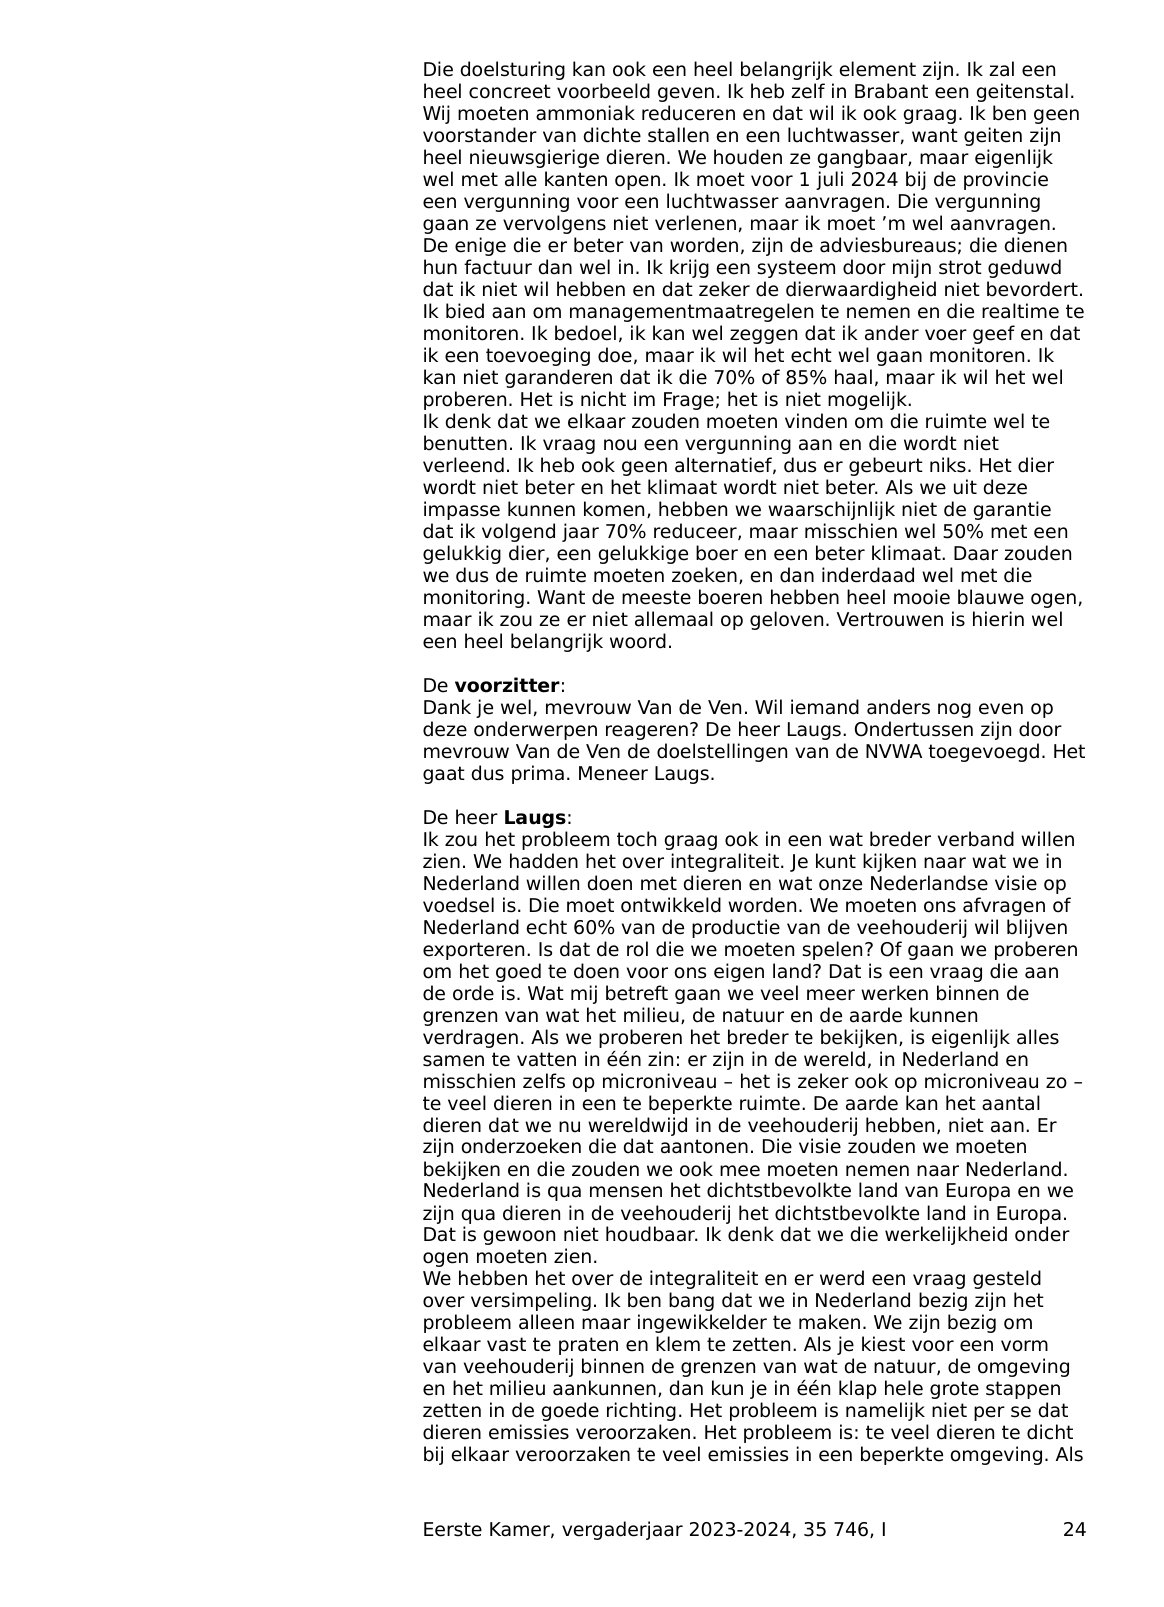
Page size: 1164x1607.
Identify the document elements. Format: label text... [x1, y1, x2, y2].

text Ik zou het probleem toch graag ook in een wat breder verband willen zien. We hadden het over integraliteit. Je kunt kijken naar wat we in Nederland willen doen met dieren en wat onze Nederlandse visie op voedsel is. Die moet ontwikkeld worden. We moeten ons afvragen of Nederland echt 60% van de productie van de veehouderij wil blijven exporteren. Is dat de rol die we moeten spelen? Of gaan we proberen om het goed te doen voor ons eigen land? Dat is een vraag die aan de orde is. Wat mij betreft gaan we veel meer werken binnen de grenzen van wat het milieu, de natuur en de aarde kunnen verdragen. Als we proberen het breder te bekijken, is eigenlijk alles samen te vatten in één zin: er zijn in de wereld, in Nederland en misschien zelfs op microniveau – het is zeker ook op microniveau zo – te veel dieren in een te beperkte ruimte. De aarde kan het aantal dieren dat we nu wereldwijd in de veehouderij hebben, niet aan. Er zijn onderzoeken die dat aantonen. Die visie zouden we moeten bekijken en die zouden we ook mee moeten nemen naar Nederland. Nederland is qua mensen het dichtstbevolkte land van Europa en we zijn qua dieren in de veehouderij het dichtstbevolkte land in Europa. Dat is gewoon niet houdbaar. Ik denk dat we die werkelijkheid onder ogen moeten zien. [422, 829, 1087, 1268]
text We hebben het over de integraliteit en er werd een vraag gesteld over versimpeling. Ik ben bang dat we in Nederland bezig zijn het probleem alleen maar ingewikkelder te maken. We zijn bezig om elkaar vast te praten en klem te zetten. Als je kiest voor een vorm van veehouderij binnen de grenzen van wat de natuur, de omgeving en het milieu aankunnen, dan kun je in één klap hele grote stappen zetten in de goede richting. Het probleem is namelijk niet per se dat dieren emissies veroorzaken. Het probleem is: te veel dieren te dicht bij elkaar veroorzaken te veel emissies in een beperkte omgeving. Als [422, 1268, 1087, 1466]
text De heer Laugs: [422, 807, 1087, 829]
text De voorzitter: [422, 675, 1087, 697]
text Ik denk dat we elkaar zouden moeten vinden om die ruimte wel te benutten. Ik vraag nou een vergunning aan en die wordt niet verleend. Ik heb ook geen alternatief, dus er gebeurt niks. Het dier wordt niet beter en het klimaat wordt niet beter. Als we uit deze impasse kunnen komen, hebben we waarschijnlijk niet de garantie dat ik volgend jaar 70% reduceer, maar misschien wel 50% met een gelukkig dier, een gelukkige boer en een beter klimaat. Daar zouden we dus de ruimte moeten zoeken, en dan inderdaad wel met die monitoring. Want de meeste boeren hebben heel mooie blauwe ogen, maar ik zou ze er niet allemaal op geloven. Vertrouwen is hierin wel een heel belangrijk woord. [422, 411, 1087, 652]
text Die doelsturing kan ook een heel belangrijk element zijn. Ik zal een heel concreet voorbeeld geven. Ik heb zelf in Brabant een geitenstal. Wij moeten ammoniak reduceren en dat wil ik ook graag. Ik ben geen voorstander van dichte stallen en een luchtwasser, want geiten zijn heel nieuwsgierige dieren. We houden ze gangbaar, maar eigenlijk wel met alle kanten open. Ik moet voor 1 juli 2024 bij de provincie een vergunning voor een luchtwasser aanvragen. Die vergunning gaan ze vervolgens niet verlenen, maar ik moet ’m wel aanvragen. De enige die er beter van worden, zijn de adviesbureaus; die dienen hun factuur dan wel in. Ik krijg een systeem door mijn strot geduwd dat ik niet wil hebben en dat zeker de dierwaardigheid niet bevordert. Ik bied aan om managementmaatregelen te nemen en die realtime te monitoren. Ik bedoel, ik kan wel zeggen dat ik ander voer geef en dat ik een toevoeging doe, maar ik wil het echt wel gaan monitoren. Ik kan niet garanderen dat ik die 70% of 85% haal, maar ik wil het wel proberen. Het is nicht im Frage; het is niet mogelijk. [422, 59, 1087, 411]
text Dank je wel, mevrouw Van de Ven. Wil iemand anders nog even op deze onderwerpen reageren? De heer Laugs. Ondertussen zijn door mevrouw Van de Ven de doelstellingen van de NVWA toegevoegd. Het gaat dus prima. Meneer Laugs. [422, 697, 1087, 784]
